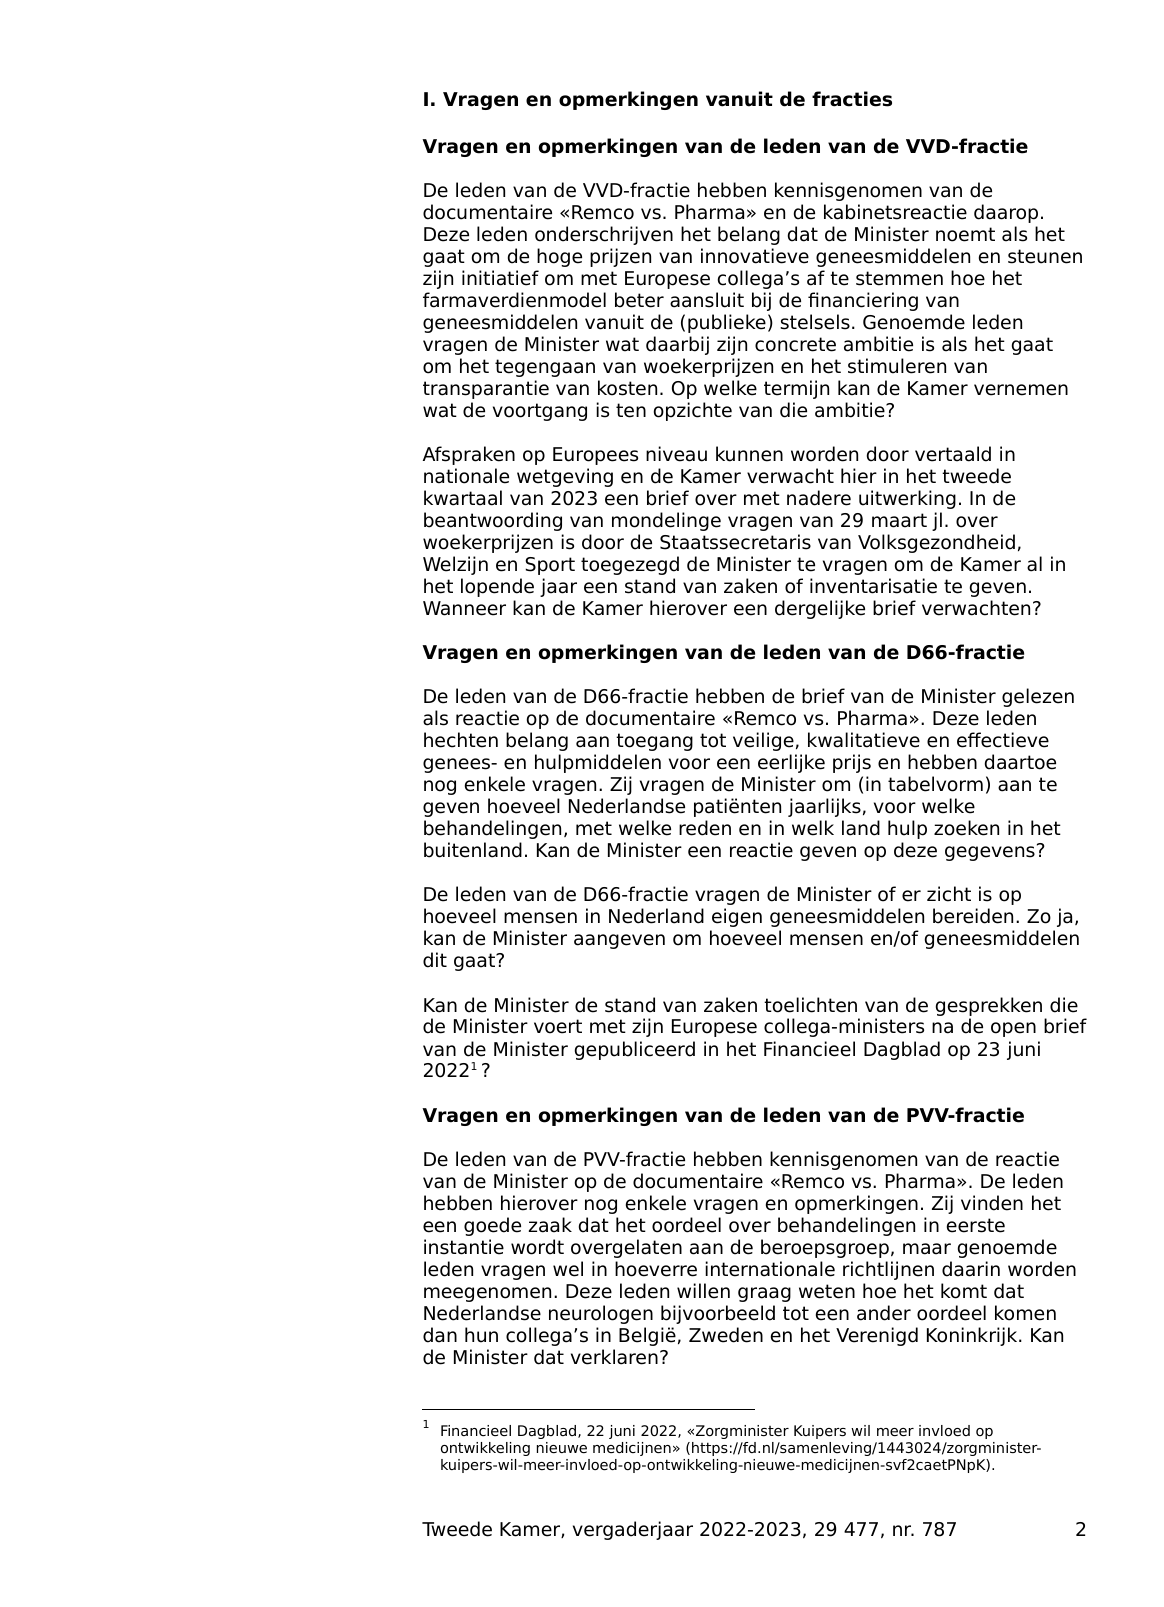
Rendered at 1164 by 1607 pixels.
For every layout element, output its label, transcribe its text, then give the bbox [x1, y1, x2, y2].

text De leden van de D66-fractie vragen de Minister of er zicht is op hoeveel mensen in Nederland eigen geneesmiddelen bereiden. Zo ja, kan de Minister aangeven om hoeveel mensen en/of geneesmiddelen dit gaat? [422, 884, 1087, 972]
subtitle Vragen en opmerkingen van de leden van de PVV-fractie [422, 1104, 1087, 1127]
subtitle Vragen en opmerkingen van de leden van de D66-fractie [422, 642, 1087, 664]
text Kan de Minister de stand van zaken toelichten van de gesprekken die de Minister voert met zijn Europese collega-ministers na de open brief van de Minister gepubliceerd in het Financieel Dagblad op 23 juni 2022? [422, 994, 1087, 1082]
text Financieel Dagblad, 22 juni 2022, «Zorgminister Kuipers wil meer invloed op ontwikkeling nieuwe medicijnen» (https://fd.nl/samenleving/1443024/zorgminister-kuipers-wil-meer-invloed-op-ontwikkeling-nieuwe-medicijnen-svf2caetPNpK). [422, 1418, 1087, 1474]
text De leden van de PVV-fractie hebben kennisgenomen van de reactie van de Minister op de documentaire «Remco vs. Pharma». De leden hebben hierover nog enkele vragen en opmerkingen. Zij vinden het een goede zaak dat het oordeel over behandelingen in eerste instantie wordt overgelaten aan de beroepsgroep, maar genoemde leden vragen wel in hoeverre internationale richtlijnen daarin worden meegenomen. Deze leden willen graag weten hoe het komt dat Nederlandse neurologen bijvoorbeeld tot een ander oordeel komen dan hun collega’s in België, Zweden en het Verenigd Koninkrijk. Kan de Minister dat verklaren? [422, 1149, 1087, 1368]
subtitle Vragen en opmerkingen van de leden van de VVD-fractie [422, 136, 1087, 158]
text De leden van de VVD-fractie hebben kennisgenomen van de documentaire «Remco vs. Pharma» en de kabinetsreactie daarop. Deze leden onderschrijven het belang dat de Minister noemt als het gaat om de hoge prijzen van innovatieve geneesmiddelen en steunen zijn initiatief om met Europese collega’s af te stemmen hoe het farmaverdienmodel beter aansluit bij de financiering van geneesmiddelen vanuit de (publieke) stelsels. Genoemde leden vragen de Minister wat daarbij zijn concrete ambitie is als het gaat om het tegengaan van woekerprijzen en het stimuleren van transparantie van kosten. Op welke termijn kan de Kamer vernemen wat de voortgang is ten opzichte van die ambitie? [422, 180, 1087, 422]
subtitle I. Vragen en opmerkingen vanuit de fracties [422, 89, 1087, 111]
text De leden van de D66-fractie hebben de brief van de Minister gelezen als reactie op de documentaire «Remco vs. Pharma». Deze leden hechten belang aan toegang tot veilige, kwalitatieve en effectieve genees- en hulpmiddelen voor een eerlijke prijs en hebben daartoe nog enkele vragen. Zij vragen de Minister om (in tabelvorm) aan te geven hoeveel Nederlandse patiënten jaarlijks, voor welke behandelingen, met welke reden en in welk land hulp zoeken in het buitenland. Kan de Minister een reactie geven op deze gegevens? [422, 686, 1087, 862]
text Afspraken op Europees niveau kunnen worden door vertaald in nationale wetgeving en de Kamer verwacht hier in het tweede kwartaal van 2023 een brief over met nadere uitwerking. In de beantwoording van mondelinge vragen van 29 maart jl. over woekerprijzen is door de Staatssecretaris van Volksgezondheid, Welzijn en Sport toegezegd de Minister te vragen om de Kamer al in het lopende jaar een stand van zaken of inventarisatie te geven. Wanneer kan de Kamer hierover een dergelijke brief verwachten? [422, 444, 1087, 620]
